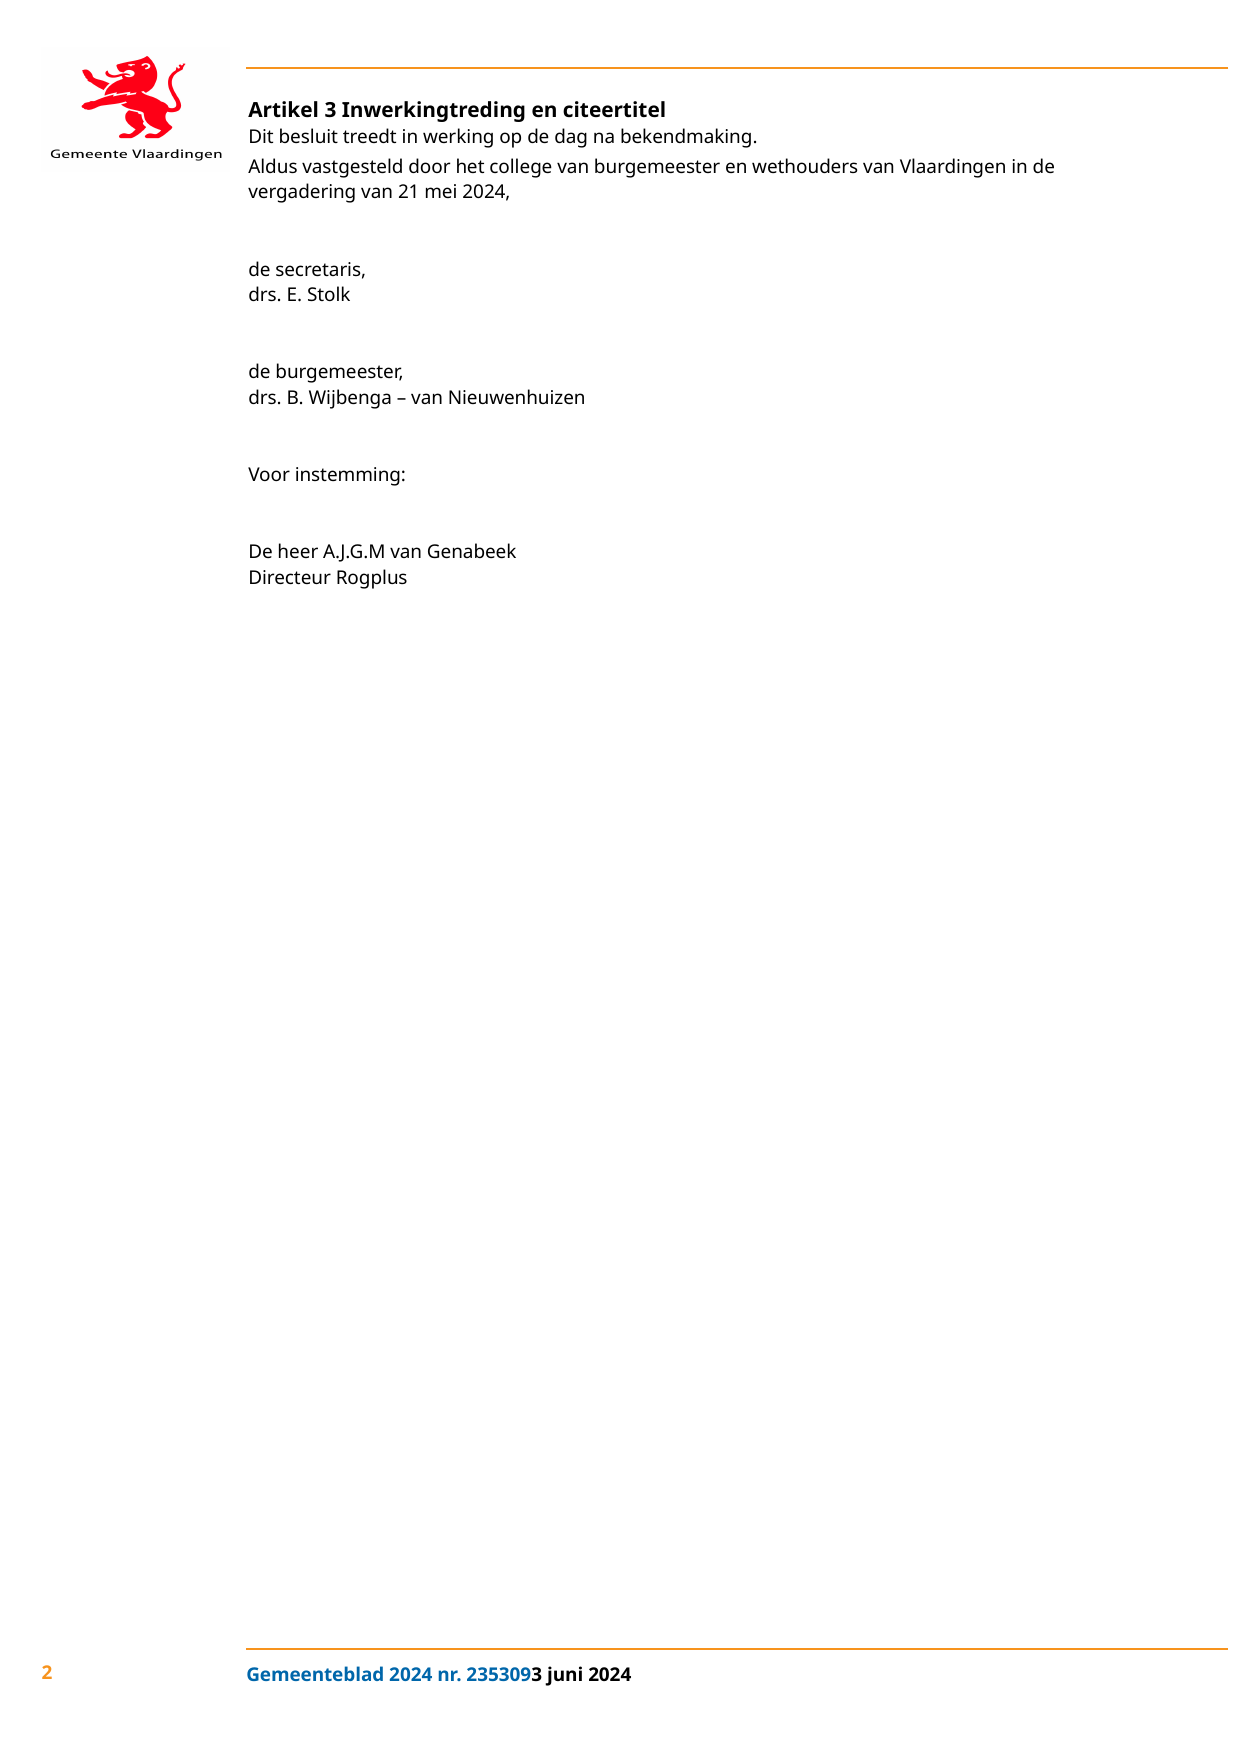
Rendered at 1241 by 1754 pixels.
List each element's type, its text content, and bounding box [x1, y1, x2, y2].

text de secretaris, [248, 256, 1152, 281]
text Dit besluit treedt in werking op de dag na bekendmaking. [248, 123, 1152, 149]
text drs. E. Stolk [248, 281, 1152, 307]
text Aldus vastgesteld door het college van burgemeester en wethouders van Vlaardingen in de vergadering van 21 mei 2024, [248, 153, 1152, 204]
text drs. B. Wijbenga – van Nieuwenhuizen [248, 384, 1152, 410]
text de burgemeester, [248, 359, 1152, 384]
picture [41, 47, 231, 172]
text Directeur Rogplus [248, 564, 1152, 590]
text De heer A.J.G.M van Genabeek [248, 539, 1152, 564]
text Voor instemming: [248, 462, 1152, 487]
text Artikel 3 Inwerkingtreding en citeertitel [248, 95, 1152, 123]
